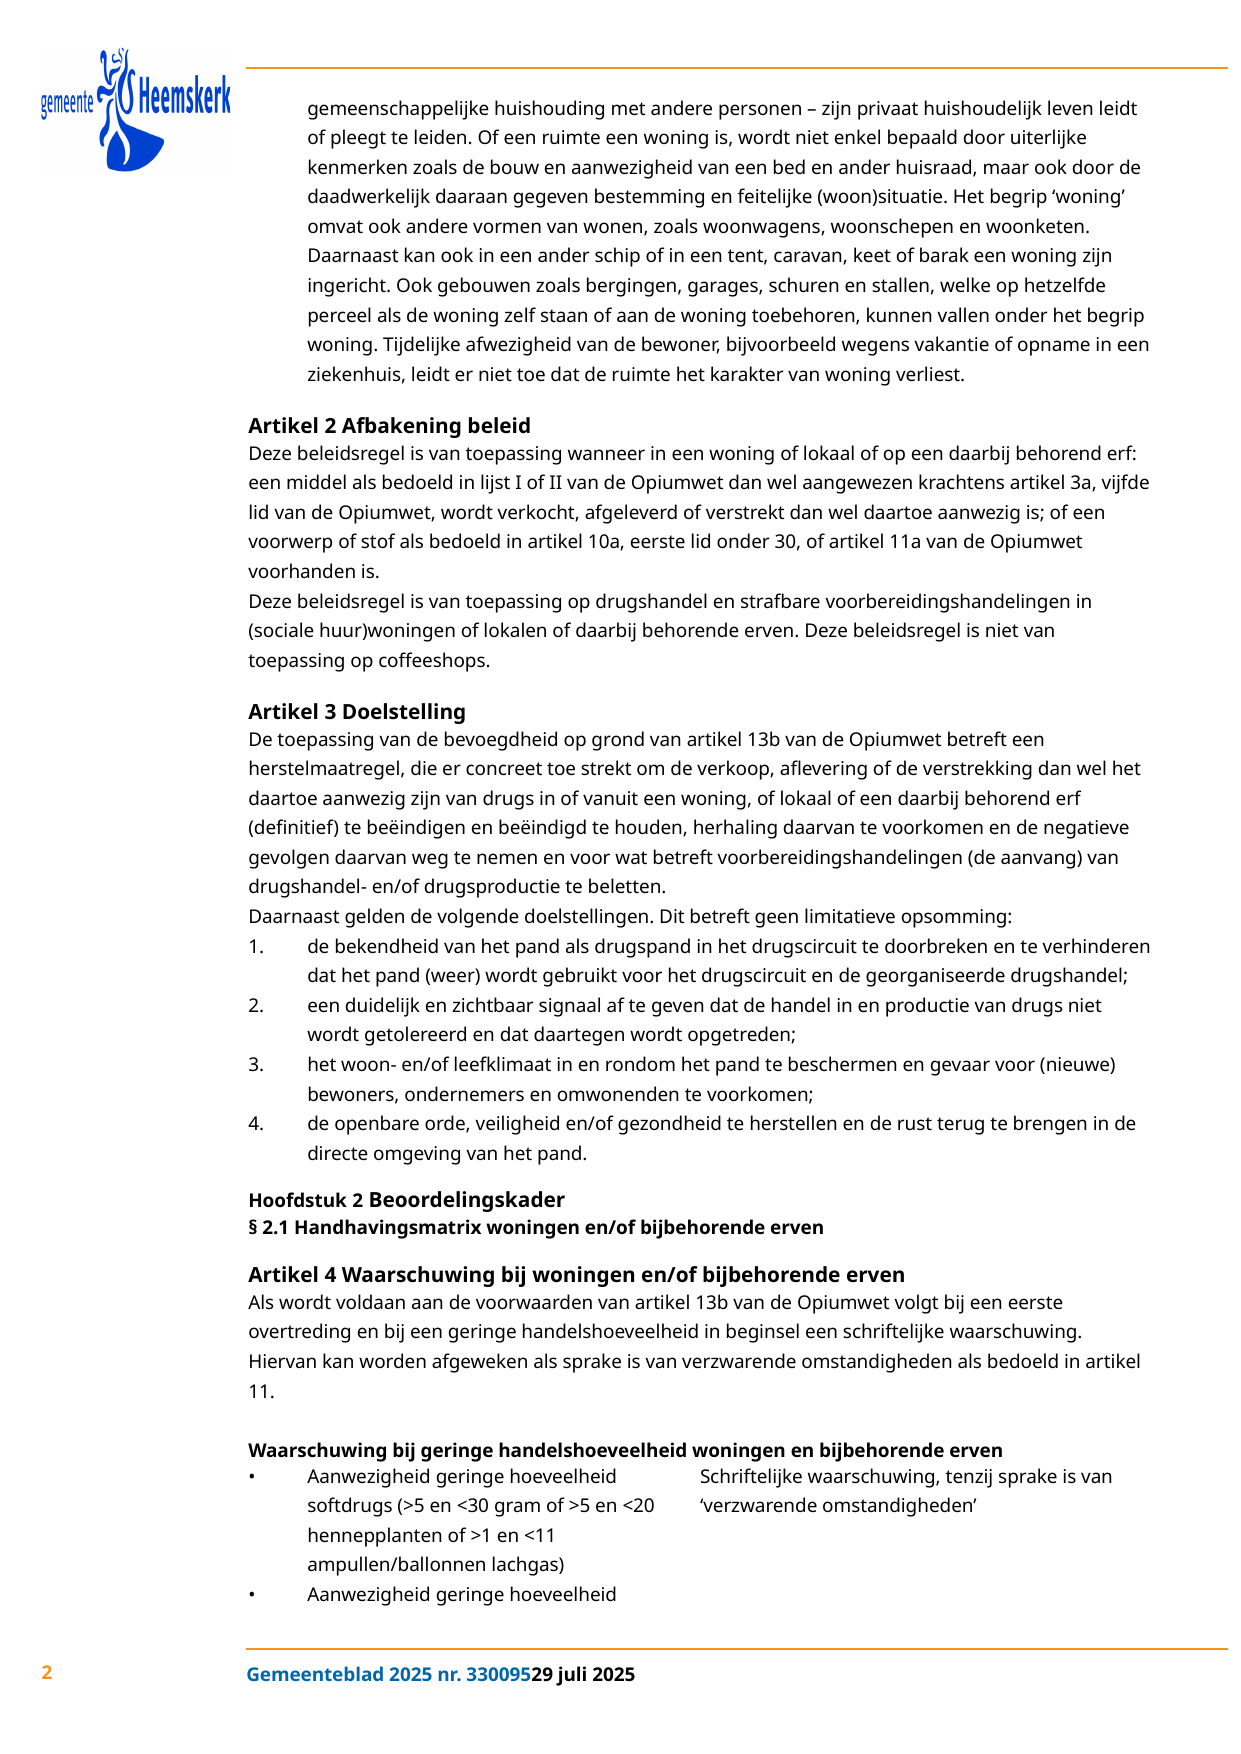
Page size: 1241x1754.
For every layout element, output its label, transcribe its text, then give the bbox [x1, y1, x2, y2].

text Als wordt voldaan aan de voorwaarden van artikel 13b van de Opiumwet volgt bij een eerste overtreding en bij een geringe handelshoeveelheid in beginsel een schriftelijke waarschuwing. Hiervan kan worden afgeweken als sprake is van verzwarende omstandigheden als bedoeld in artikel 11. [248, 1289, 1152, 1403]
table_cell Schriftelijke waarschuwing, tenzij sprake is van ‘verzwarende omstandigheden’ [700, 1463, 1152, 1607]
text Hoofdstuk 2 Beoordelingskader [248, 1186, 1152, 1214]
text De toepassing van de bevoegdheid op grond van artikel 13b van de Opiumwet betreft een herstelmaatregel, die er concreet toe strekt om de verkoop, aflevering of de verstrekking dan wel het daartoe aanwezig zijn van drugs in of vanuit een woning, of lokaal of een daarbij behorend erf (definitief) te beëindigen en beëindigd te houden, herhaling daarvan te voorkomen en de negatieve gevolgen daarvan weg te nemen en voor wat betreft voorbereidingshandelingen (de aanvang) van drugshandel- en/of drugsproductie te beletten. [248, 726, 1152, 899]
table_header Waarschuwing bij geringe handelshoeveelheid woningen en bijbehorende erven [248, 1437, 1152, 1463]
text Deze beleidsregel is van toepassing op drugshandel en strafbare voorbereidingshandelingen in (sociale huur)woningen of lokalen of daarbij behorende erven. Deze beleidsregel is niet van toepassing op coffeeshops. [248, 588, 1152, 673]
text Daarnaast gelden de volgende doelstellingen. Dit betreft geen limitatieve opsomming: [248, 903, 1152, 929]
text Artikel 2 Afbakening beleid [248, 411, 1152, 440]
list een duidelijk en zichtbaar signaal af te geven dat de handel in en productie van drugs niet wordt getolereerd en dat daartegen wordt opgetreden; [248, 992, 1152, 1047]
list het woon- en/of leefklimaat in en rondom het pand te beschermen en gevaar voor (nieuwe) bewoners, ondernemers en omwonenden te voorkomen; [248, 1051, 1152, 1107]
text § 2.1 Handhavingsmatrix woningen en/of bijbehorende erven [248, 1214, 1152, 1240]
list de openbare orde, veiligheid en/of gezondheid te herstellen en de rust terug te brengen in de directe omgeving van het pand. [248, 1110, 1152, 1166]
text Artikel 3 Doelstelling [248, 697, 1152, 726]
table_cell Aanwezigheid geringe hoeveelheid softdrugs (>5 en <30 gram of >5 en <20 hennepplanten of >1 en <11 ampullen/ballonnen lachgas) Aanwezigheid geringe hoeveelheid [248, 1463, 700, 1607]
picture [41, 47, 231, 172]
list de bekendheid van het pand als drugspand in het drugscircuit te doorbreken en te verhinderen dat het pand (weer) wordt gebruikt voor het drugscircuit en de georganiseerde drugshandel; [248, 933, 1152, 988]
text Artikel 4 Waarschuwing bij woningen en/of bijbehorende erven [248, 1261, 1152, 1289]
list gemeenschappelijke huishouding met andere personen – zijn privaat huishoudelijk leven leidt of pleegt te leiden. Of een ruimte een woning is, wordt niet enkel bepaald door uiterlijke kenmerken zoals de bouw en aanwezigheid van een bed en ander huisraad, maar ook door de daadwerkelijk daaraan gegeven bestemming en feitelijke (woon)situatie. Het begrip ‘woning’ omvat ook andere vormen van wonen, zoals woonwagens, woonschepen en woonketen. Daarnaast kan ook in een ander schip of in een tent, caravan, keet of barak een woning zijn ingericht. Ook gebouwen zoals bergingen, garages, schuren en stallen, welke op hetzelfde perceel als de woning zelf staan of aan de woning toebehoren, kunnen vallen onder het begrip woning. Tijdelijke afwezigheid van de bewoner, bijvoorbeeld wegens vakantie of opname in een ziekenhuis, leidt er niet toe dat de ruimte het karakter van woning verliest. [248, 95, 1152, 387]
text Deze beleidsregel is van toepassing wanneer in een woning of lokaal of op een daarbij behorend erf: een middel als bedoeld in lijst I of II van de Opiumwet dan wel aangewezen krachtens artikel 3a, vijfde lid van de Opiumwet, wordt verkocht, afgeleverd of verstrekt dan wel daartoe aanwezig is; of een voorwerp of stof als bedoeld in artikel 10a, eerste lid onder 30, of artikel 11a van de Opiumwet voorhanden is. [248, 440, 1152, 584]
